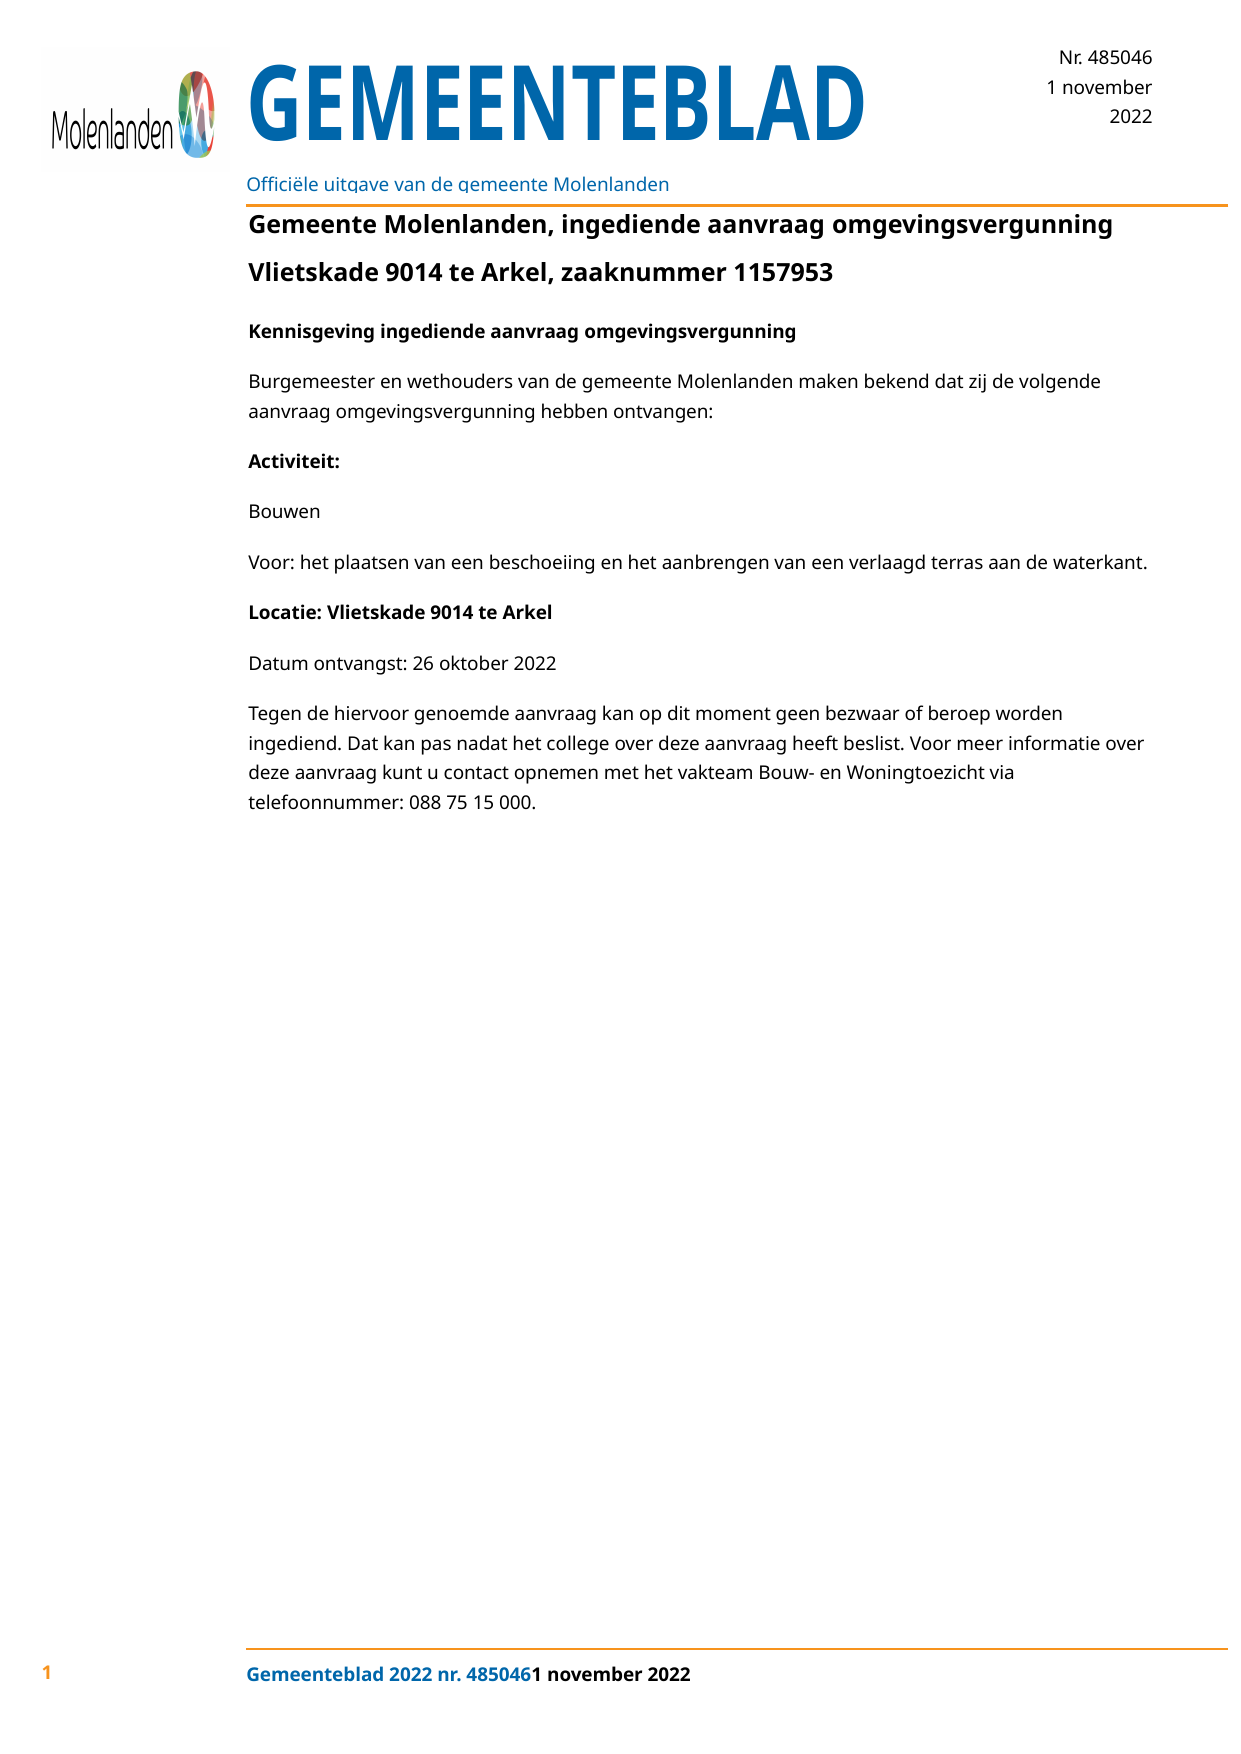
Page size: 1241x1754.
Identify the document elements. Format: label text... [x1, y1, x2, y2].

text Datum ontvangst: 26 oktober 2022 [248, 650, 1152, 676]
text Tegen de hiervoor genoemde aanvraag kan op dit moment geen bezwaar of beroep worden ingediend. Dat kan pas nadat het college over deze aanvraag heeft beslist. Voor meer informatie over deze aanvraag kunt u contact opnemen met het vakteam Bouw- en Woningtoezicht via telefoonnummer: 088 75 15 000. [248, 700, 1152, 815]
text Voor: het plaatsen van een beschoeiing en het aanbrengen van een verlaagd terras aan de waterkant. [248, 549, 1152, 575]
text Bouwen [248, 499, 1152, 524]
text Gemeente Molenlanden, ingediende aanvraag omgevingsvergunning Vlietskade 9014 te Arkel, zaaknummer 1157953 [248, 207, 1152, 288]
text Kennisgeving ingediende aanvraag omgevingsvergunning [248, 318, 1152, 344]
text Activiteit: [248, 448, 1152, 474]
text Locatie: Vlietskade 9014 te Arkel [248, 599, 1152, 625]
picture [41, 47, 231, 172]
text Burgemeester en wethouders van de gemeente Molenlanden maken bekend dat zij de volgende aanvraag omgevingsvergunning hebben ontvangen: [248, 368, 1152, 424]
